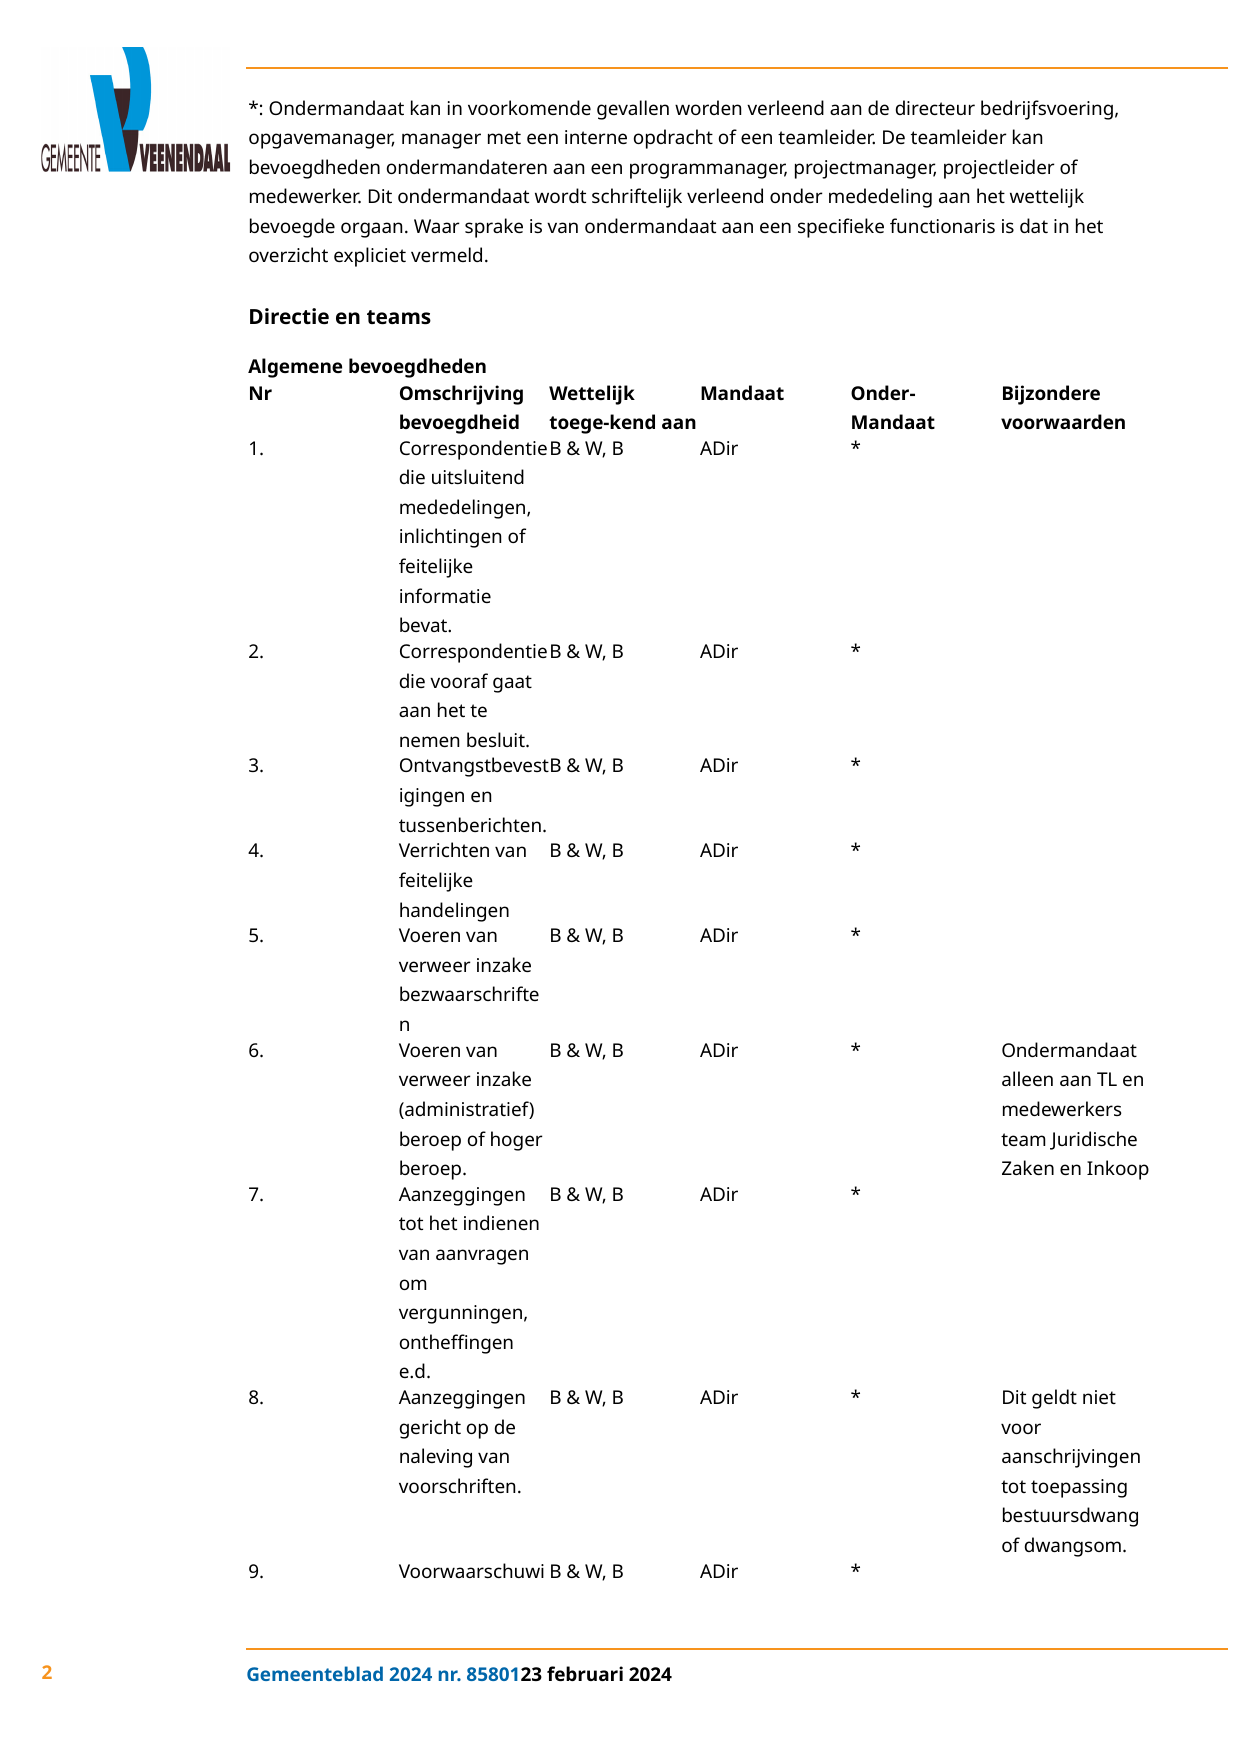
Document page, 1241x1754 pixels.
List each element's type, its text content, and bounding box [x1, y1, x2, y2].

table_cell B & W, B [549, 638, 700, 753]
table_cell B & W, B [549, 1558, 700, 1584]
table_cell Ondermandaat alleen aan TL en medewerkers team Juridische Zaken en Inkoop [1001, 1037, 1152, 1181]
table_cell [1001, 1181, 1152, 1384]
table_cell [248, 1558, 398, 1584]
table_cell Verrichten van feitelijke handelingen [399, 838, 549, 922]
table_cell ADir [700, 1384, 850, 1558]
table_header Wettelijk toege-kend aan [549, 380, 700, 435]
table_cell * [850, 753, 1001, 838]
table_cell [1001, 638, 1152, 753]
table_cell [248, 1181, 398, 1384]
table_cell [248, 638, 398, 753]
table_cell B & W, B [549, 435, 700, 638]
table_cell [248, 1384, 398, 1558]
table_cell B & W, B [549, 923, 700, 1037]
table_header Omschrijving bevoegdheid [399, 380, 549, 435]
table_cell Ontvangstbevestigingen en tussenberichten. [399, 753, 549, 838]
text Algemene bevoegdheden [248, 351, 1152, 379]
table_cell Dit geldt niet voor aanschrijvingen tot toepassing bestuursdwang of dwangsom. [1001, 1384, 1152, 1558]
table_cell * [850, 1558, 1001, 1584]
table_cell [1001, 923, 1152, 1037]
table_cell [248, 923, 398, 1037]
table_cell Voeren van verweer inzake (administratief) beroep of hoger beroep. [399, 1037, 549, 1181]
table_cell ADir [700, 753, 850, 838]
table_cell [1001, 1558, 1152, 1584]
table_cell * [850, 838, 1001, 922]
table_header Bijzondere voorwaarden [1001, 380, 1152, 435]
picture [41, 47, 130, 172]
text *: Ondermandaat kan in voorkomende gevallen worden verleend aan de directeur bedrijfsvoering, opgavemanager, manager met een interne opdracht of een teamleider. De teamleider kan bevoegdheden ondermandateren aan een programmanager, projectmanager, projectleider of medewerker. Dit ondermandaat wordt schriftelijk verleend onder mededeling aan het wettelijk bevoegde orgaan. Waar sprake is van ondermandaat aan een specifieke functionaris is dat in het overzicht expliciet vermeld. [248, 95, 1152, 268]
table_cell [248, 1037, 398, 1181]
table_cell Aanzeggingen tot het indienen van aanvragen om vergunningen, ontheffingen e.d. [399, 1181, 549, 1384]
table_cell [248, 753, 398, 838]
table_cell ADir [700, 838, 850, 922]
table_cell * [850, 435, 1001, 638]
table_cell Correspondentie die vooraf gaat aan het te nemen besluit. [399, 638, 549, 753]
table_cell ADir [700, 1181, 850, 1384]
table_cell ADir [700, 435, 850, 638]
table_header Onder- Mandaat [850, 380, 1001, 435]
table_cell ADir [700, 1037, 850, 1181]
table_cell * [850, 923, 1001, 1037]
table_cell Correspondentie die uitsluitend mededelingen, inlichtingen of feitelijke informatie bevat. [399, 435, 549, 638]
table_cell Voorwaarschuwi [399, 1558, 549, 1584]
table_cell [248, 435, 398, 638]
table_cell [1001, 838, 1152, 922]
table_cell B & W, B [549, 838, 700, 922]
table_cell ADir [700, 923, 850, 1037]
table_cell * [850, 1181, 1001, 1384]
table_cell [1001, 753, 1152, 838]
table_cell Aanzeggingen gericht op de naleving van voorschriften. [399, 1384, 549, 1558]
table_header Mandaat [700, 380, 850, 435]
table_cell ADir [700, 638, 850, 753]
picture [123, 47, 231, 172]
table_cell B & W, B [549, 1037, 700, 1181]
table_cell [248, 838, 398, 922]
table_cell Voeren van verweer inzake bezwaarschriften [399, 923, 549, 1037]
table_cell ADir [700, 1558, 850, 1584]
table_cell B & W, B [549, 753, 700, 838]
table_cell B & W, B [549, 1384, 700, 1558]
table_cell * [850, 638, 1001, 753]
table_cell * [850, 1037, 1001, 1181]
table_cell B & W, B [549, 1181, 700, 1384]
text Directie en teams [248, 302, 1152, 330]
table_header Nr [248, 380, 398, 435]
table_cell [1001, 435, 1152, 638]
table_cell * [850, 1384, 1001, 1558]
